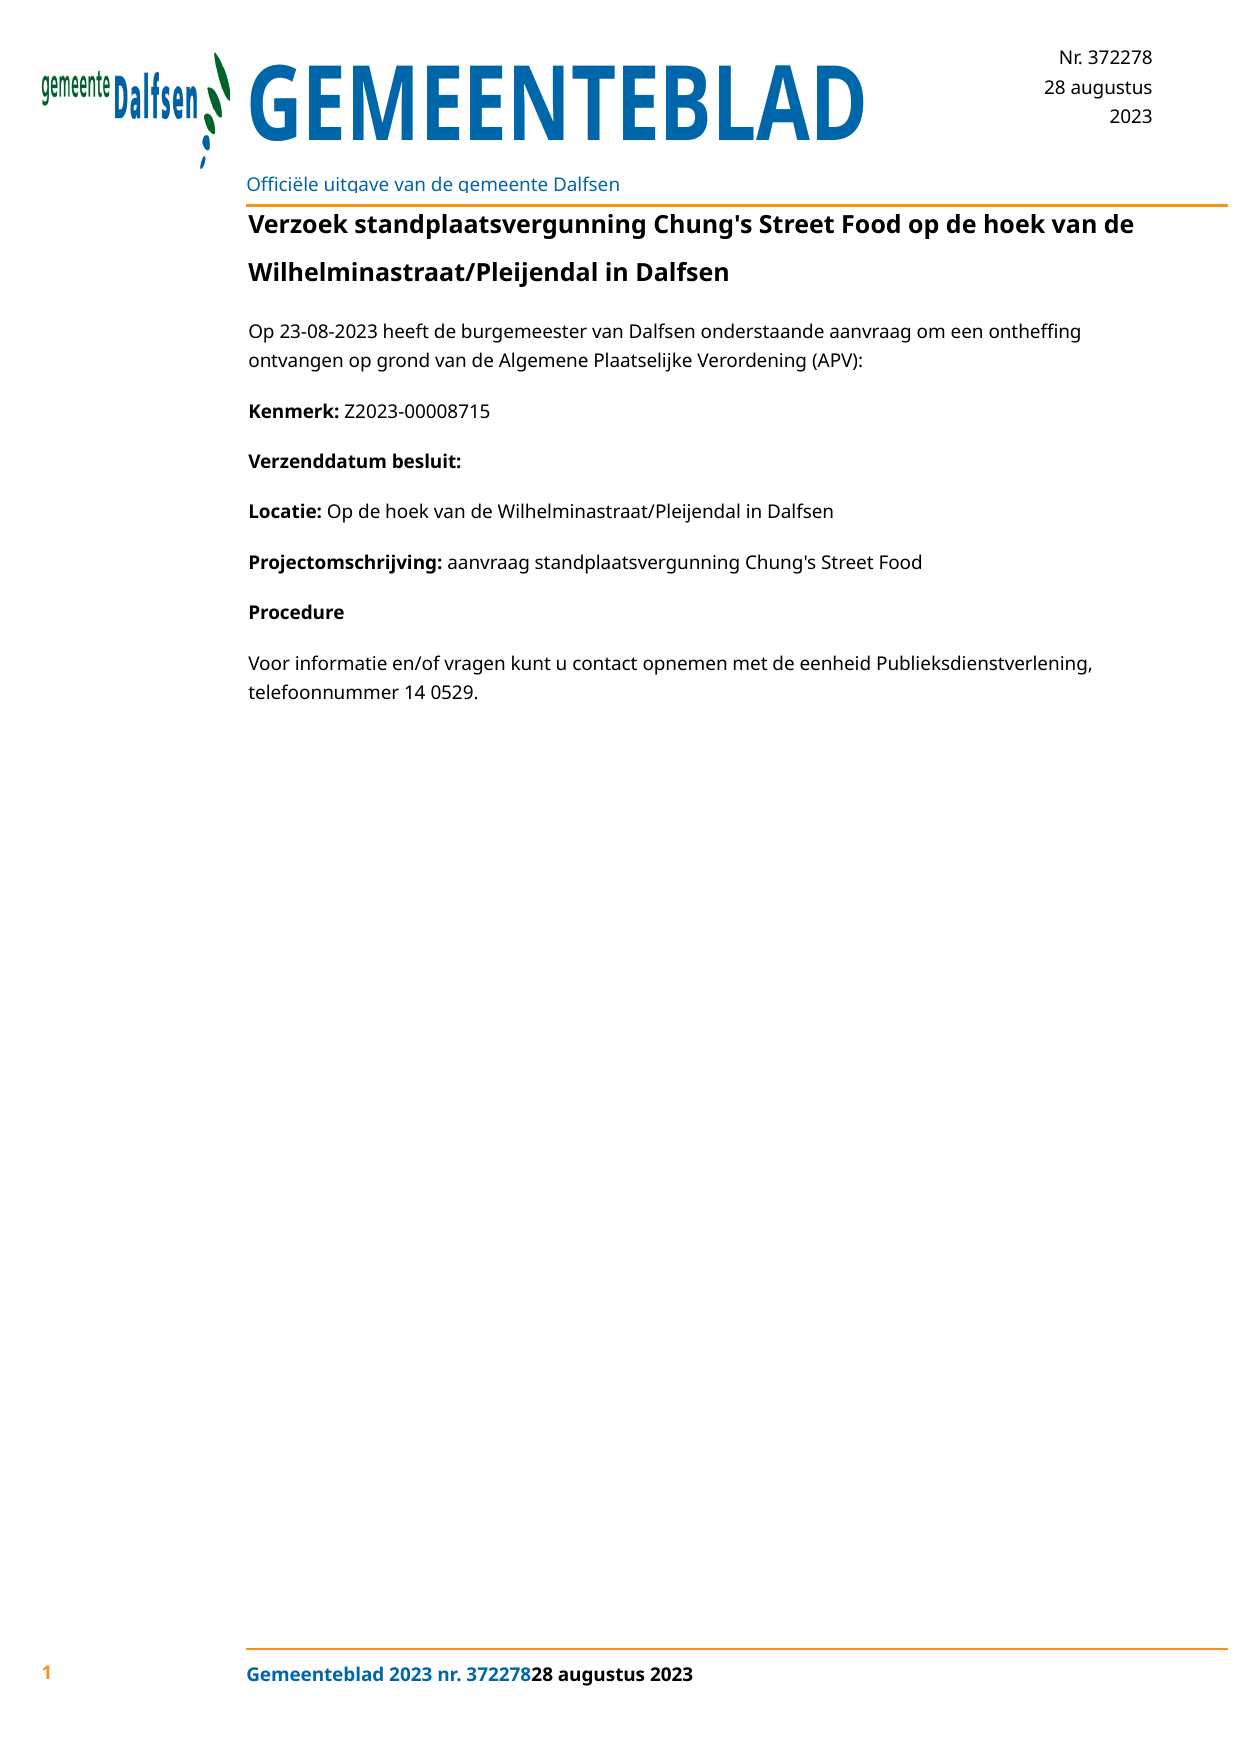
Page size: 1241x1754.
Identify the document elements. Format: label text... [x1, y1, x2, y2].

text Procedure [248, 599, 1152, 625]
text Kenmerk: Z2023-00008715 [248, 398, 1152, 424]
picture [41, 47, 231, 172]
text Op 23-08-2023 heeft de burgemeester van Dalfsen onderstaande aanvraag om een ontheffing ontvangen op grond van de Algemene Plaatselijke Verordening (APV): [248, 318, 1152, 373]
text Projectomschrijving: aanvraag standplaatsvergunning Chung's Street Food [248, 549, 1152, 575]
text Verzoek standplaatsvergunning Chung's Street Food op de hoek van de Wilhelminastraat/Pleijendal in Dalfsen [248, 207, 1152, 288]
text Locatie: Op de hoek van de Wilhelminastraat/Pleijendal in Dalfsen [248, 499, 1152, 524]
text Voor informatie en/of vragen kunt u contact opnemen met de eenheid Publieksdienstverlening, telefoonnummer 14 0529. [248, 650, 1152, 705]
text Verzenddatum besluit: [248, 448, 1152, 474]
